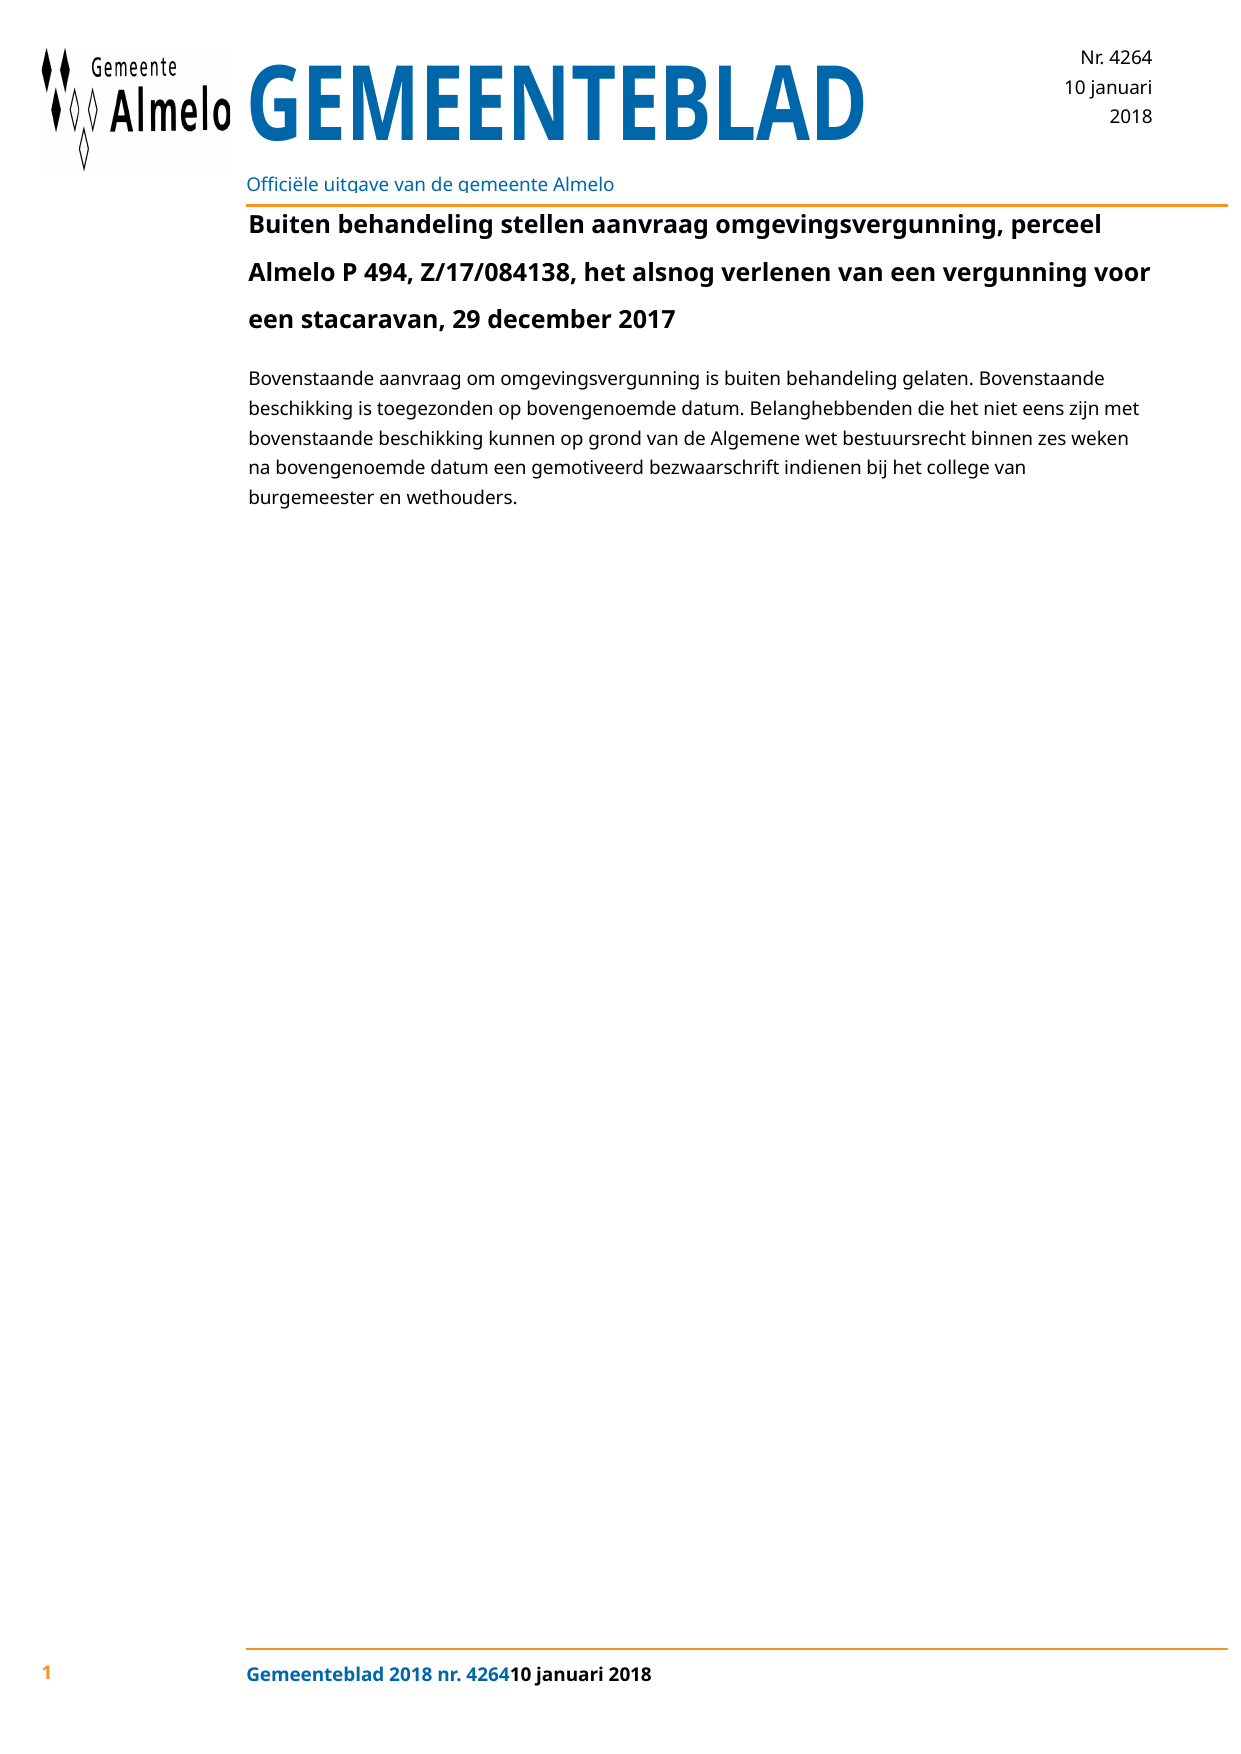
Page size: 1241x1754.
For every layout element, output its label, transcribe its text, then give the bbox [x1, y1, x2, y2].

picture [41, 47, 231, 172]
text Bovenstaande aanvraag om omgevingsvergunning is buiten behandeling gelaten. Bovenstaande beschikking is toegezonden op bovengenoemde datum. Belanghebbenden die het niet eens zijn met bovenstaande beschikking kunnen op grond van de Algemene wet bestuursrecht binnen zes weken na bovengenoemde datum een gemotiveerd bezwaarschrift indienen bij het college van burgemeester en wethouders. [248, 366, 1152, 509]
text Buiten behandeling stellen aanvraag omgevingsvergunning, perceel Almelo P 494, Z/17/084138, het alsnog verlenen van een vergunning voor een stacaravan, 29 december 2017 [248, 207, 1152, 336]
